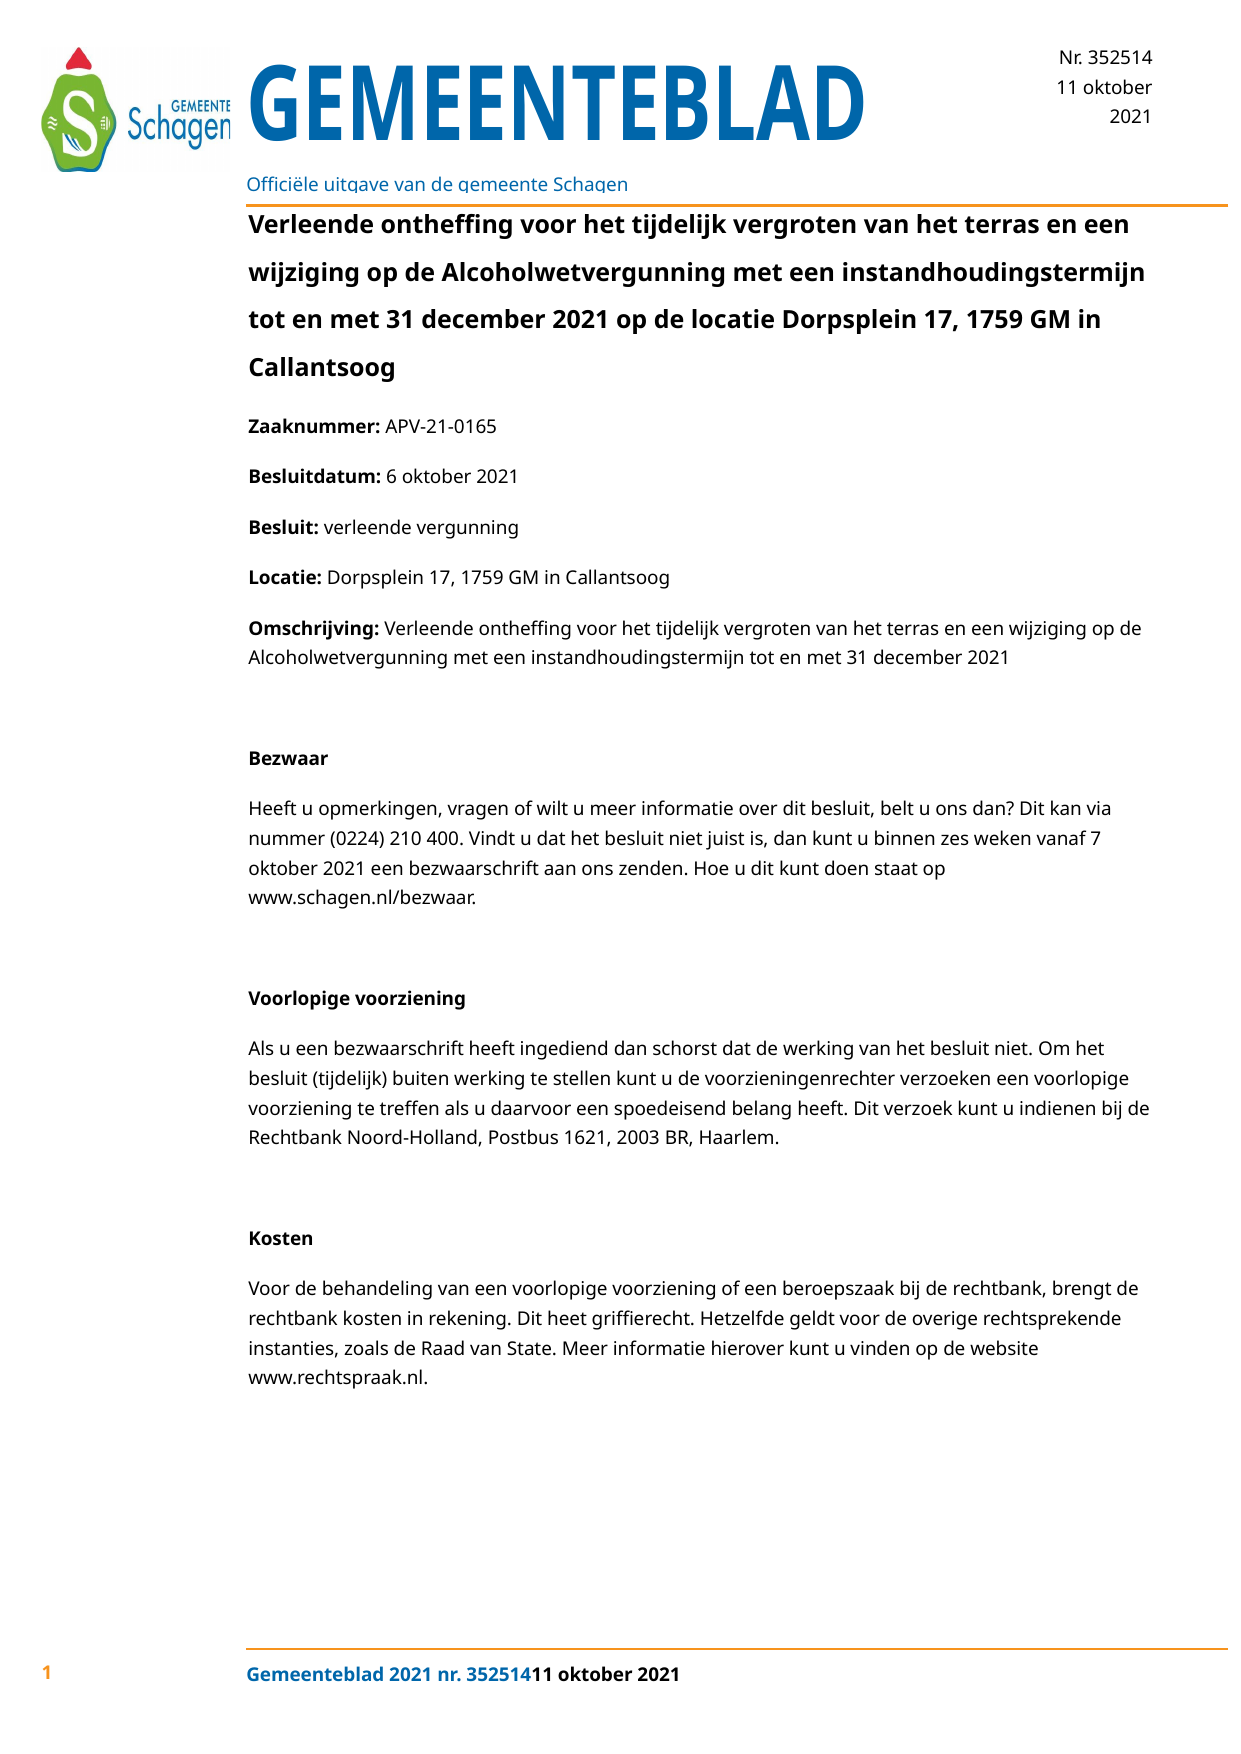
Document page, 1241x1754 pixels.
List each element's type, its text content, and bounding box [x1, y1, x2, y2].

text Besluit: verleende vergunning [248, 514, 1152, 540]
text Voorlopige voorziening [248, 985, 1152, 1011]
text Verleende ontheffing voor het tijdelijk vergroten van het terras en een wijziging op de Alcoholwetvergunning met een instandhoudingstermijn tot en met 31 december 2021 op de locatie Dorpsplein 17, 1759 GM in Callantsoog [248, 207, 1152, 384]
text Als u een bezwaarschrift heeft ingediend dan schorst dat de werking van het besluit niet. Om het besluit (tijdelijk) buiten werking te stellen kunt u de voorzieningenrechter verzoeken een voorlopige voorziening te treffen als u daarvoor een spoedeisend belang heeft. Dit verzoek kunt u indienen bij de Rechtbank Noord-Holland, Postbus 1621, 2003 BR, Haarlem. [248, 1036, 1152, 1150]
text Voor de behandeling van een voorlopige voorziening of een beroepszaak bij de rechtbank, brengt de rechtbank kosten in rekening. Dit heet griffierecht. Hetzelfde geldt voor de overige rechtsprekende instanties, zoals de Raad van State. Meer informatie hierover kunt u vinden op de website www.rechtspraak.nl. [248, 1276, 1152, 1390]
text Bezwaar [248, 745, 1152, 771]
text Omschrijving: Verleende ontheffing voor het tijdelijk vergroten van het terras en een wijziging op de Alcoholwetvergunning met een instandhoudingstermijn tot en met 31 december 2021 [248, 615, 1152, 670]
text Zaaknummer: APV-21-0165 [248, 413, 1152, 439]
picture [41, 47, 231, 172]
text Locatie: Dorpsplein 17, 1759 GM in Callantsoog [248, 564, 1152, 590]
text Kosten [248, 1225, 1152, 1251]
text Heeft u opmerkingen, vragen of wilt u meer informatie over dit besluit, belt u ons dan? Dit kan via nummer (0224) 210 400. Vindt u dat het besluit niet juist is, dan kunt u binnen zes weken vanaf 7 oktober 2021 een bezwaarschrift aan ons zenden. Hoe u dit kunt doen staat op www.schagen.nl/bezwaar. [248, 796, 1152, 910]
text Besluitdatum: 6 oktober 2021 [248, 463, 1152, 489]
